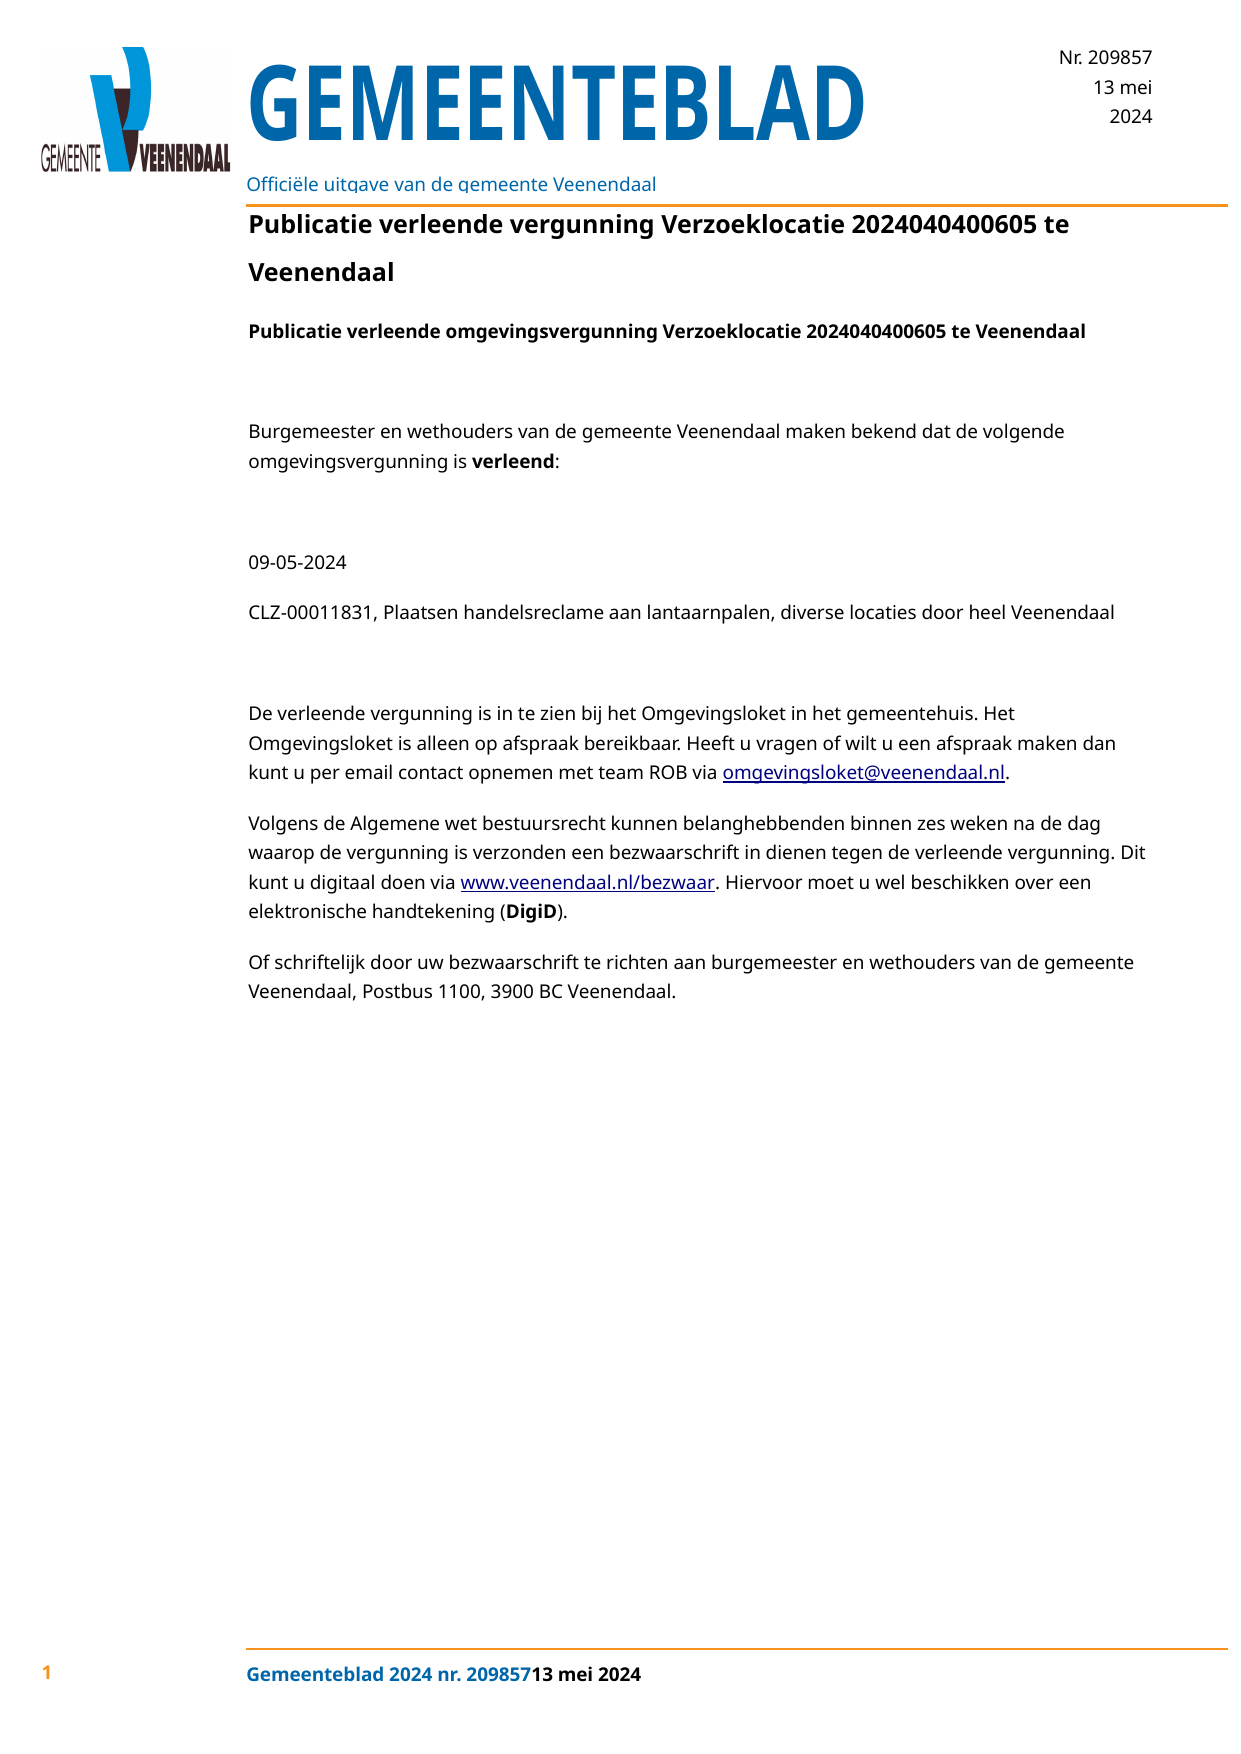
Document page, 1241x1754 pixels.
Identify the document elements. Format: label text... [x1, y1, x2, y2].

text CLZ-00011831, Plaatsen handelsreclame aan lantaarnpalen, diverse locaties door heel Veenendaal [248, 599, 1152, 625]
text 09-05-2024 [248, 549, 1152, 575]
text Volgens de Algemene wet bestuursrecht kunnen belanghebbenden binnen zes weken na de dag waarop de vergunning is verzonden een bezwaarschrift in dienen tegen de verleende vergunning. Dit kunt u digitaal doen via www.veenendaal.nl/bezwaar. Hiervoor moet u wel beschikken over een elektronische handtekening (DigiD). [248, 810, 1152, 924]
text Publicatie verleende vergunning Verzoeklocatie 2024040400605 te Veenendaal [248, 207, 1152, 288]
text Publicatie verleende omgevingsvergunning Verzoeklocatie 2024040400605 te Veenendaal [248, 318, 1152, 344]
picture [123, 47, 231, 172]
text Burgemeester en wethouders van de gemeente Veenendaal maken bekend dat de volgende omgevingsvergunning is verleend: [248, 419, 1152, 474]
text De verleende vergunning is in te zien bij het Omgevingsloket in het gemeentehuis. Het Omgevingsloket is alleen op afspraak bereikbaar. Heeft u vragen of wilt u een afspraak maken dan kunt u per email contact opnemen met team ROB via omgevingsloket@veenendaal.nl. [248, 700, 1152, 785]
text Of schriftelijk door uw bezwaarschrift te richten aan burgemeester en wethouders van de gemeente Veenendaal, Postbus 1100, 3900 BC Veenendaal. [248, 949, 1152, 1004]
picture [41, 47, 130, 172]
